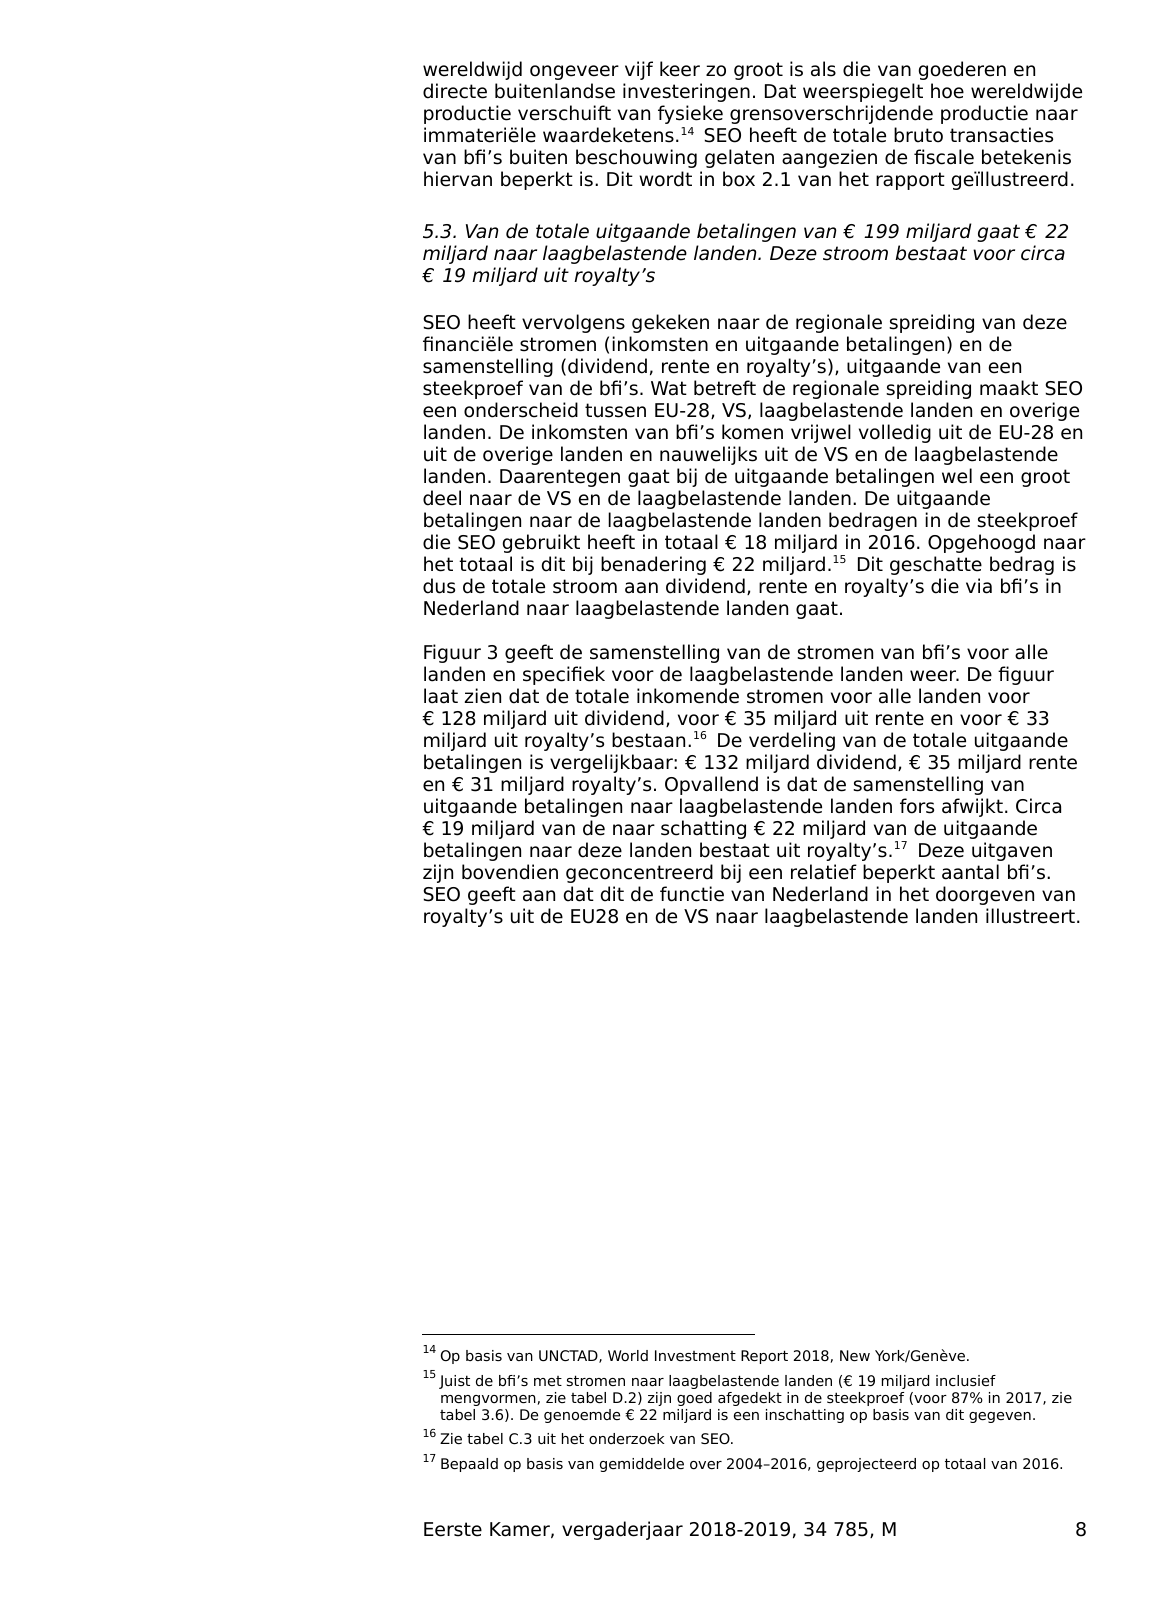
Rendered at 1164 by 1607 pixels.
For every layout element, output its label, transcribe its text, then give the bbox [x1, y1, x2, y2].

subtitle 5.3. Van de totale uitgaande betalingen van € 199 miljard gaat € 22 miljard naar laagbelastende landen. Deze stroom bestaat voor circa € 19 miljard uit royalty’s [422, 221, 1087, 287]
text Zie tabel C.3 uit het onderzoek van SEO. [422, 1427, 1087, 1449]
text wereldwijd ongeveer vijf keer zo groot is als die van goederen en directe buitenlandse investeringen. Dat weerspiegelt hoe wereldwijde productie verschuift van fysieke grensoverschrijdende productie naar immateriële waardeketens. SEO heeft de totale bruto transacties van bfi’s buiten beschouwing gelaten aangezien de fiscale betekenis hiervan beperkt is. Dit wordt in box 2.1 van het rapport geïllustreerd. [422, 59, 1087, 191]
text Op basis van UNCTAD, World Investment Report 2018, New York/Genève. [422, 1343, 1087, 1366]
text Bepaald op basis van gemiddelde over 2004–2016, geprojecteerd op totaal van 2016. [422, 1452, 1087, 1474]
text Juist de bfi’s met stromen naar laagbelastende landen (€ 19 miljard inclusief mengvormen, zie tabel D.2) zijn goed afgedekt in de steekproef (voor 87% in 2017, zie tabel 3.6). De genoemde € 22 miljard is een inschatting op basis van dit gegeven. [422, 1368, 1087, 1424]
text Figuur 3 geeft de samenstelling van de stromen van bfi’s voor alle landen en specifiek voor de laagbelastende landen weer. De figuur laat zien dat de totale inkomende stromen voor alle landen voor € 128 miljard uit dividend, voor € 35 miljard uit rente en voor € 33 miljard uit royalty’s bestaan. De verdeling van de totale uitgaande betalingen is vergelijkbaar: € 132 miljard dividend, € 35 miljard rente en € 31 miljard royalty’s. Opvallend is dat de samenstelling van uitgaande betalingen naar laagbelastende landen fors afwijkt. Circa € 19 miljard van de naar schatting € 22 miljard van de uitgaande betalingen naar deze landen bestaat uit royalty’s. Deze uitgaven zijn bovendien geconcentreerd bij een relatief beperkt aantal bfi’s. SEO geeft aan dat dit de functie van Nederland in het doorgeven van royalty’s uit de EU28 en de VS naar laagbelastende landen illustreert. [422, 642, 1087, 927]
text SEO heeft vervolgens gekeken naar de regionale spreiding van deze financiële stromen (inkomsten en uitgaande betalingen) en de samenstelling (dividend, rente en royalty’s), uitgaande van een steekproef van de bfi’s. Wat betreft de regionale spreiding maakt SEO een onderscheid tussen EU-28, VS, laagbelastende landen en overige landen. De inkomsten van bfi’s komen vrijwel volledig uit de EU-28 en uit de overige landen en nauwelijks uit de VS en de laagbelastende landen. Daarentegen gaat bij de uitgaande betalingen wel een groot deel naar de VS en de laagbelastende landen. De uitgaande betalingen naar de laagbelastende landen bedragen in de steekproef die SEO gebruikt heeft in totaal € 18 miljard in 2016. Opgehoogd naar het totaal is dit bij benadering € 22 miljard. Dit geschatte bedrag is dus de totale stroom aan dividend, rente en royalty’s die via bfi’s in Nederland naar laagbelastende landen gaat. [422, 312, 1087, 619]
